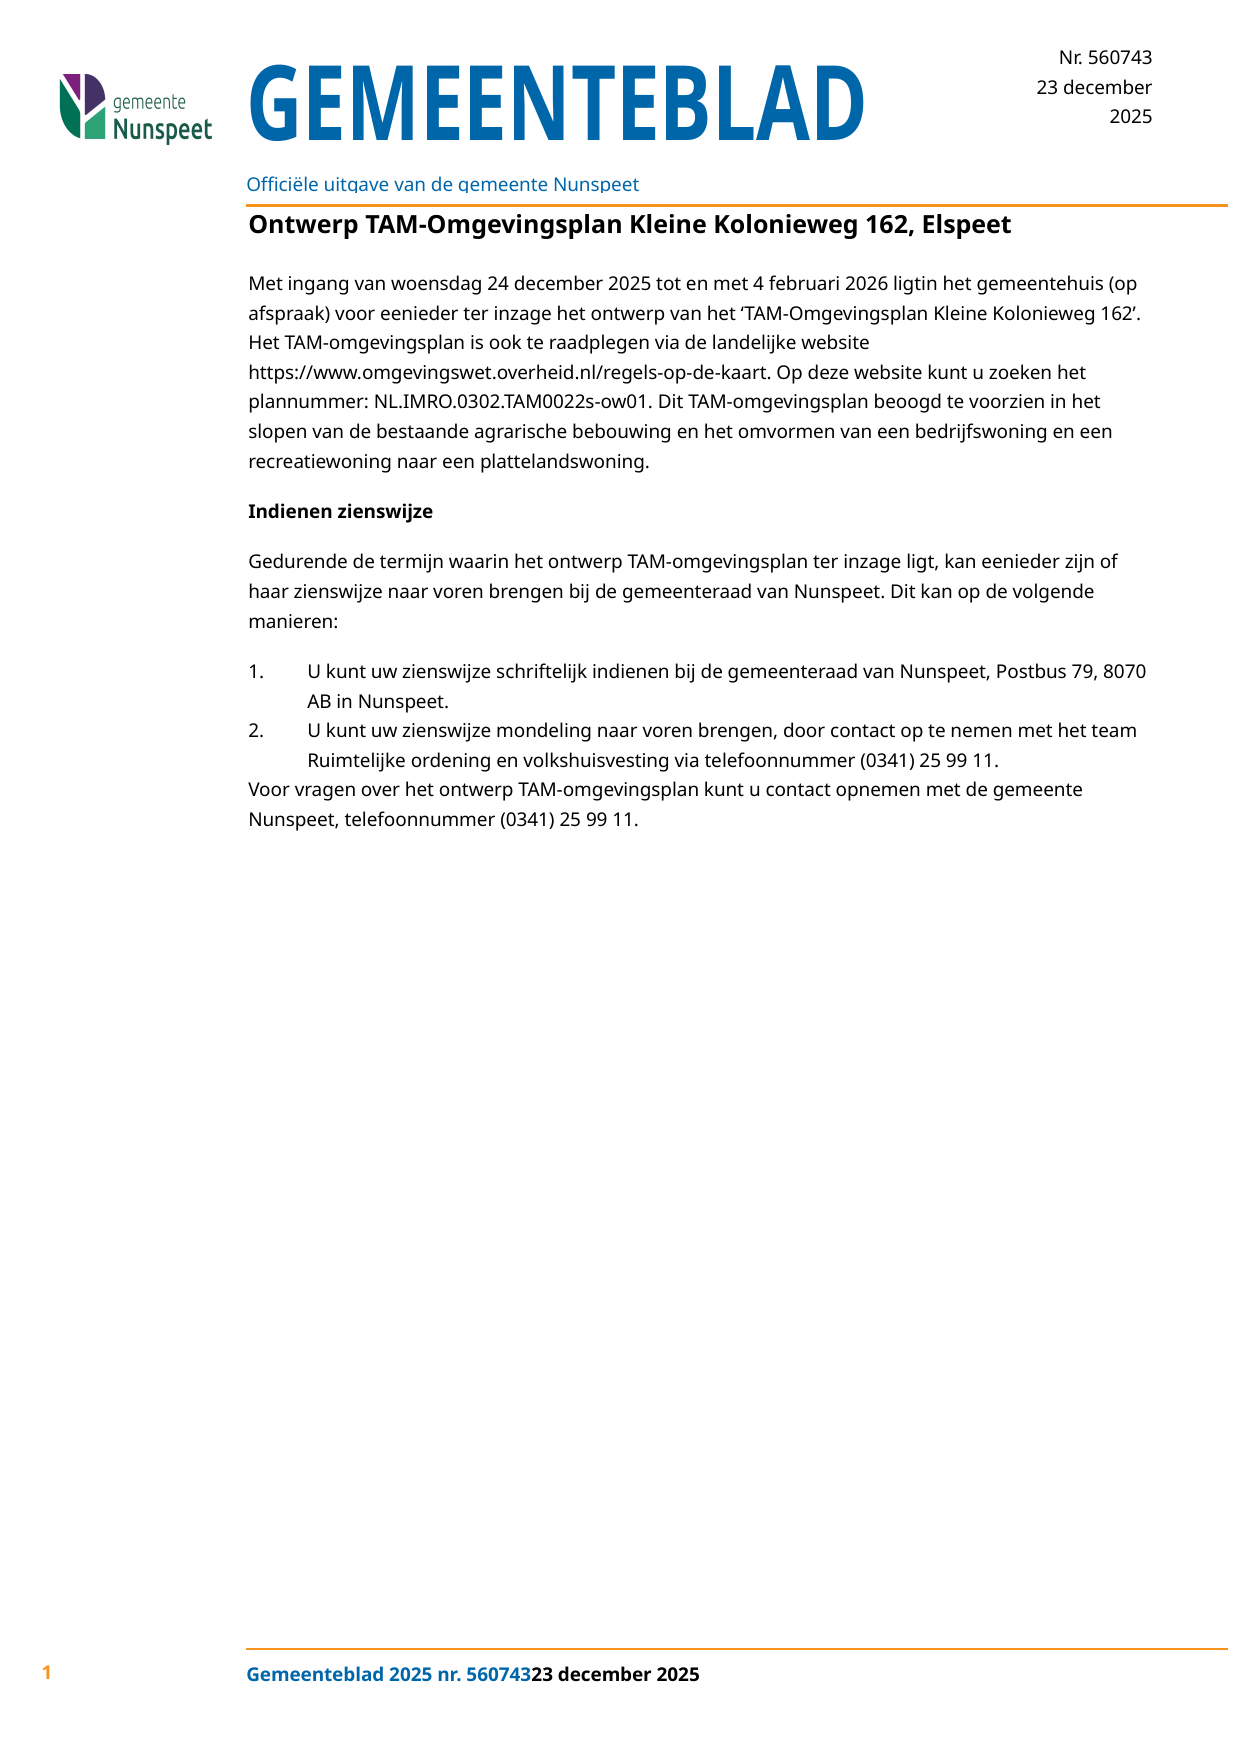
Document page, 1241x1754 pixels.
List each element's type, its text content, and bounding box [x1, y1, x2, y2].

picture [41, 47, 231, 172]
text Met ingang van woensdag 24 december 2025 tot en met 4 februari 2026 ligtin het gemeentehuis (op afspraak) voor eenieder ter inzage het ontwerp van het ‘TAM-Omgevingsplan Kleine Kolonieweg 162’. Het TAM-omgevingsplan is ook te raadplegen via de landelijke website https://www.omgevingswet.overheid.nl/regels-op-de-kaart. Op deze website kunt u zoeken het plannummer: NL.IMRO.0302.TAM0022s-ow01. Dit TAM-omgevingsplan beoogd te voorzien in het slopen van de bestaande agrarische bebouwing en het omvormen van een bedrijfswoning en een recreatiewoning naar een plattelandswoning. [248, 270, 1152, 473]
list U kunt uw zienswijze mondeling naar voren brengen, door contact op te nemen met het team Ruimtelijke ordening en volkshuisvesting via telefoonnummer (0341) 25 99 11. [248, 717, 1152, 773]
list U kunt uw zienswijze schriftelijk indienen bij de gemeenteraad van Nunspeet, Postbus 79, 8070 AB in Nunspeet. [248, 658, 1152, 713]
text Voor vragen over het ontwerp TAM-omgevingsplan kunt u contact opnemen met de gemeente Nunspeet, telefoonnummer (0341) 25 99 11. [248, 777, 1152, 832]
text Gedurende de termijn waarin het ontwerp TAM-omgevingsplan ter inzage ligt, kan eenieder zijn of haar zienswijze naar voren brengen bij de gemeenteraad van Nunspeet. Dit kan op de volgende manieren: [248, 549, 1152, 633]
text Ontwerp TAM-Omgevingsplan Kleine Kolonieweg 162, Elspeet [248, 207, 1152, 241]
text Indienen zienswijze [248, 498, 1152, 524]
